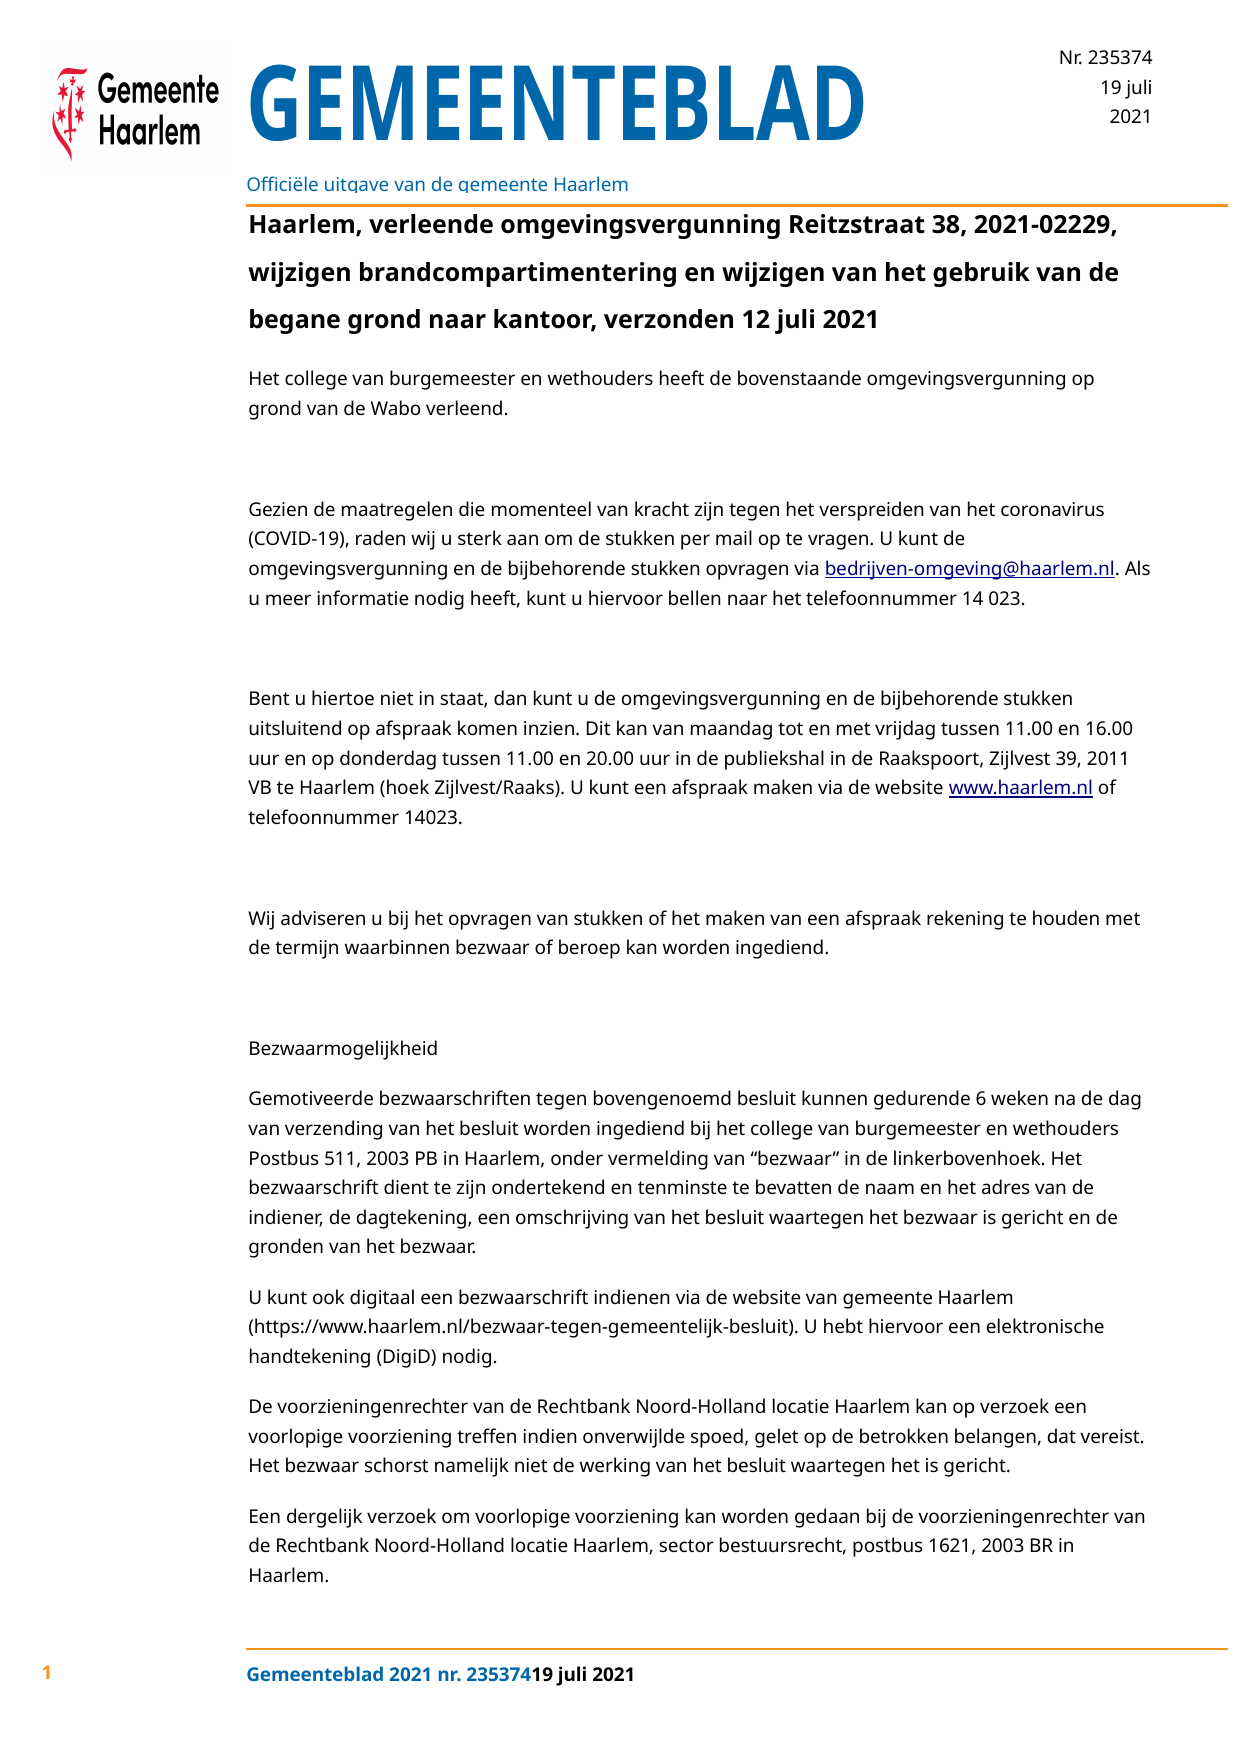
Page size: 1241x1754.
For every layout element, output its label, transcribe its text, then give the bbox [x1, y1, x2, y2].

text Wij adviseren u bij het opvragen van stukken of het maken van een afspraak rekening te houden met de termijn waarbinnen bezwaar of beroep kan worden ingediend. [248, 905, 1152, 960]
text Bezwaarmogelijkheid [248, 1035, 1152, 1061]
text Een dergelijk verzoek om voorlopige voorziening kan worden gedaan bij de voorzieningenrechter van de Rechtbank Noord-Holland locatie Haarlem, sector bestuursrecht, postbus 1621, 2003 BR in Haarlem. [248, 1503, 1152, 1588]
text De voorzieningenrechter van de Rechtbank Noord-Holland locatie Haarlem kan op verzoek een voorlopige voorziening treffen indien onverwijlde spoed, gelet op de betrokken belangen, dat vereist. Het bezwaar schorst namelijk niet de werking van het besluit waartegen het is gericht. [248, 1393, 1152, 1478]
text Gezien de maatregelen die momenteel van kracht zijn tegen het verspreiden van het coronavirus (COVID-19), raden wij u sterk aan om de stukken per mail op te vragen. U kunt de omgevingsvergunning en de bijbehorende stukken opvragen via bedrijven-omgeving@haarlem.nl. Als u meer informatie nodig heeft, kunt u hiervoor bellen naar het telefoonnummer 14 023. [248, 496, 1152, 610]
text Bent u hiertoe niet in staat, dan kunt u de omgevingsvergunning en de bijbehorende stukken uitsluitend op afspraak komen inzien. Dit kan van maandag tot en met vrijdag tussen 11.00 en 16.00 uur en op donderdag tussen 11.00 en 20.00 uur in de publiekshal in de Raakspoort, Zijlvest 39, 2011 VB te Haarlem (hoek Zijlvest/Raaks). U kunt een afspraak maken via de website www.haarlem.nl of telefoonnummer 14023. [248, 686, 1152, 829]
text Haarlem, verleende omgevingsvergunning Reitzstraat 38, 2021-02229, wijzigen brandcompartimentering en wijzigen van het gebruik van de begane grond naar kantoor, verzonden 12 juli 2021 [248, 207, 1152, 336]
text Gemotiveerde bezwaarschriften tegen bovengenoemd besluit kunnen gedurende 6 weken na de dag van verzending van het besluit worden ingediend bij het college van burgemeester en wethouders Postbus 511, 2003 PB in Haarlem, onder vermelding van “bezwaar” in de linkerbovenhoek. Het bezwaarschrift dient te zijn ondertekend en tenminste te bevatten de naam en het adres van de indiener, de dagtekening, een omschrijving van het besluit waartegen het bezwaar is gericht en de gronden van het bezwaar. [248, 1086, 1152, 1259]
picture [41, 47, 231, 172]
text U kunt ook digitaal een bezwaarschrift indienen via de website van gemeente Haarlem (https://www.haarlem.nl/bezwaar-tegen-gemeentelijk-besluit). U hebt hiervoor een elektronische handtekening (DigiD) nodig. [248, 1284, 1152, 1369]
text Het college van burgemeester en wethouders heeft de bovenstaande omgevingsvergunning op grond van de Wabo verleend. [248, 366, 1152, 421]
